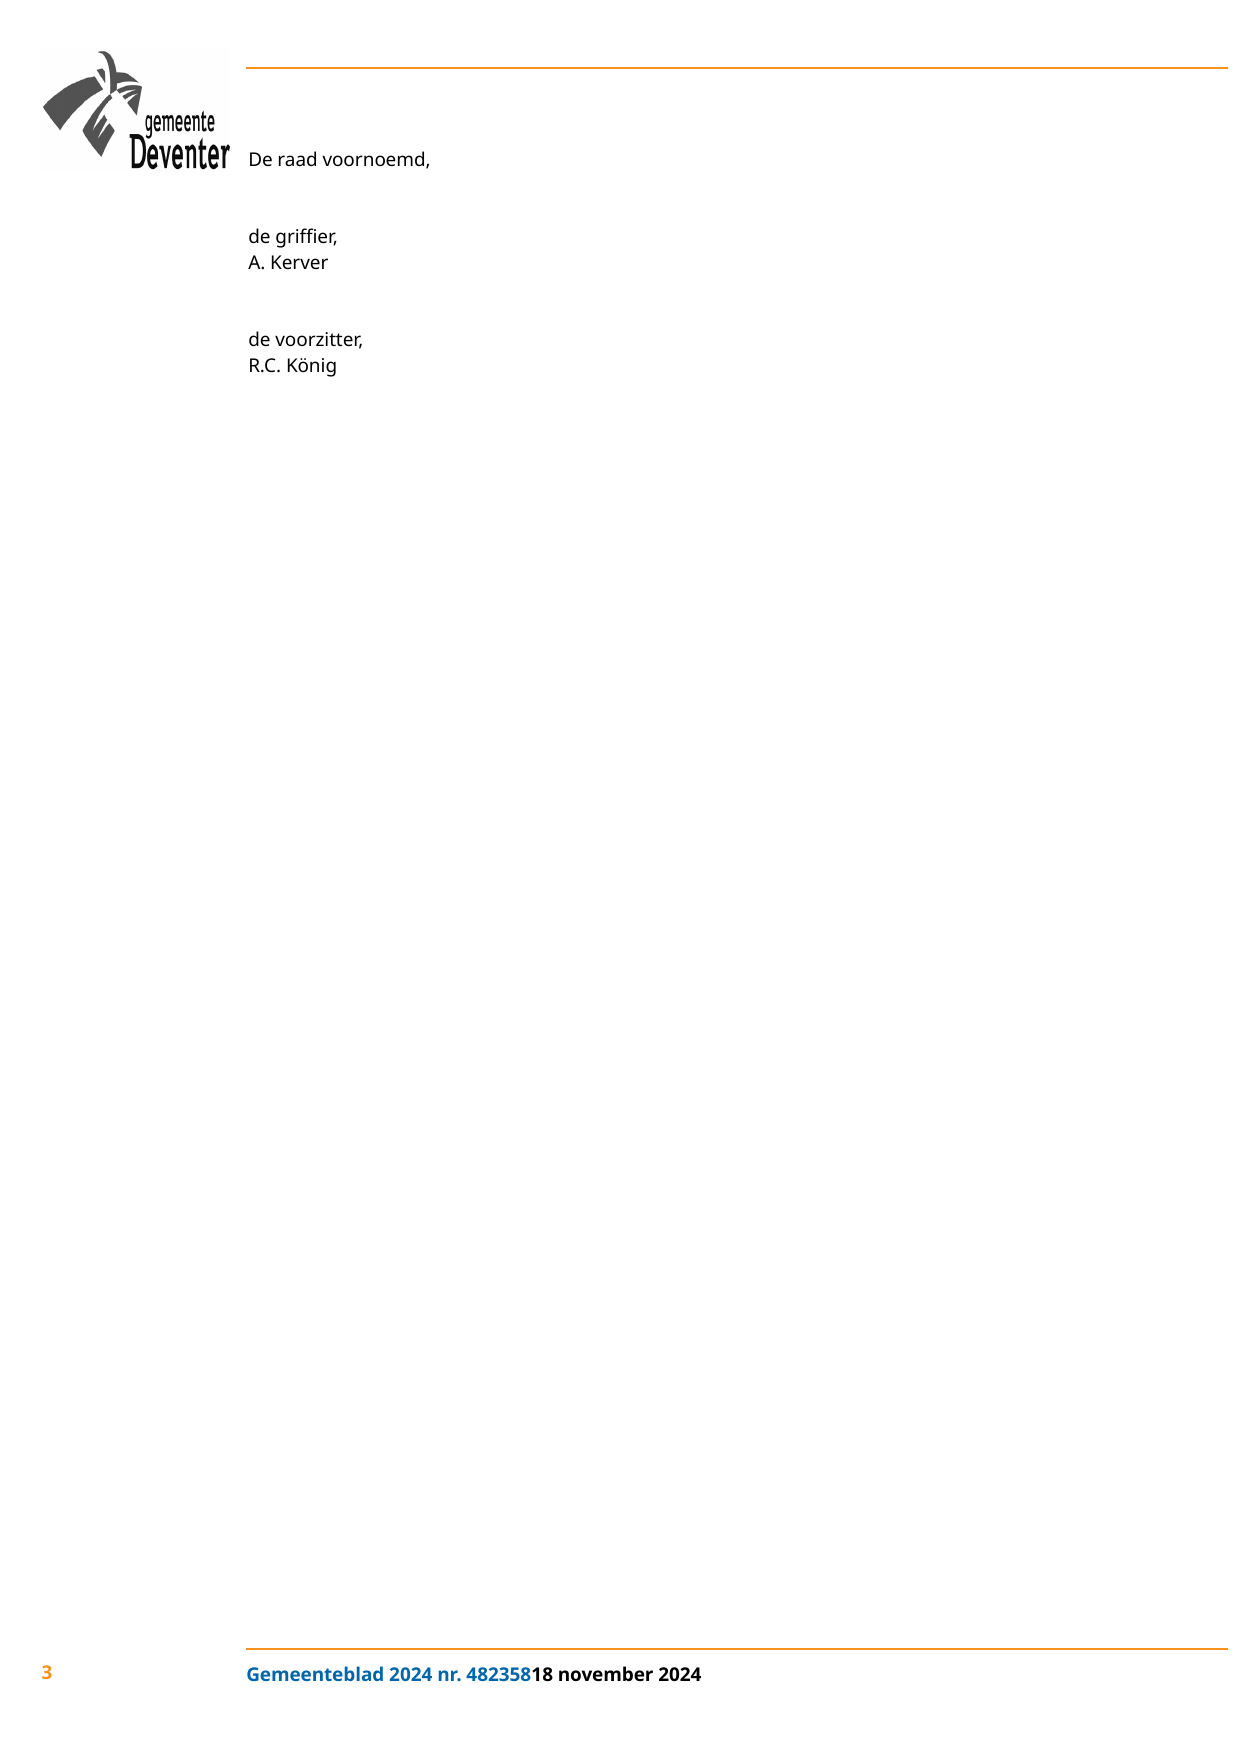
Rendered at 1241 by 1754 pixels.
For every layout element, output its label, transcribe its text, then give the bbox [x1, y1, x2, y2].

text de voorzitter, [248, 326, 1152, 352]
text De raad voornoemd, [248, 146, 1152, 172]
text R.C. König [248, 352, 1152, 378]
text de griffier, [248, 223, 1152, 249]
picture [41, 47, 231, 172]
text A. Kerver [248, 249, 1152, 275]
